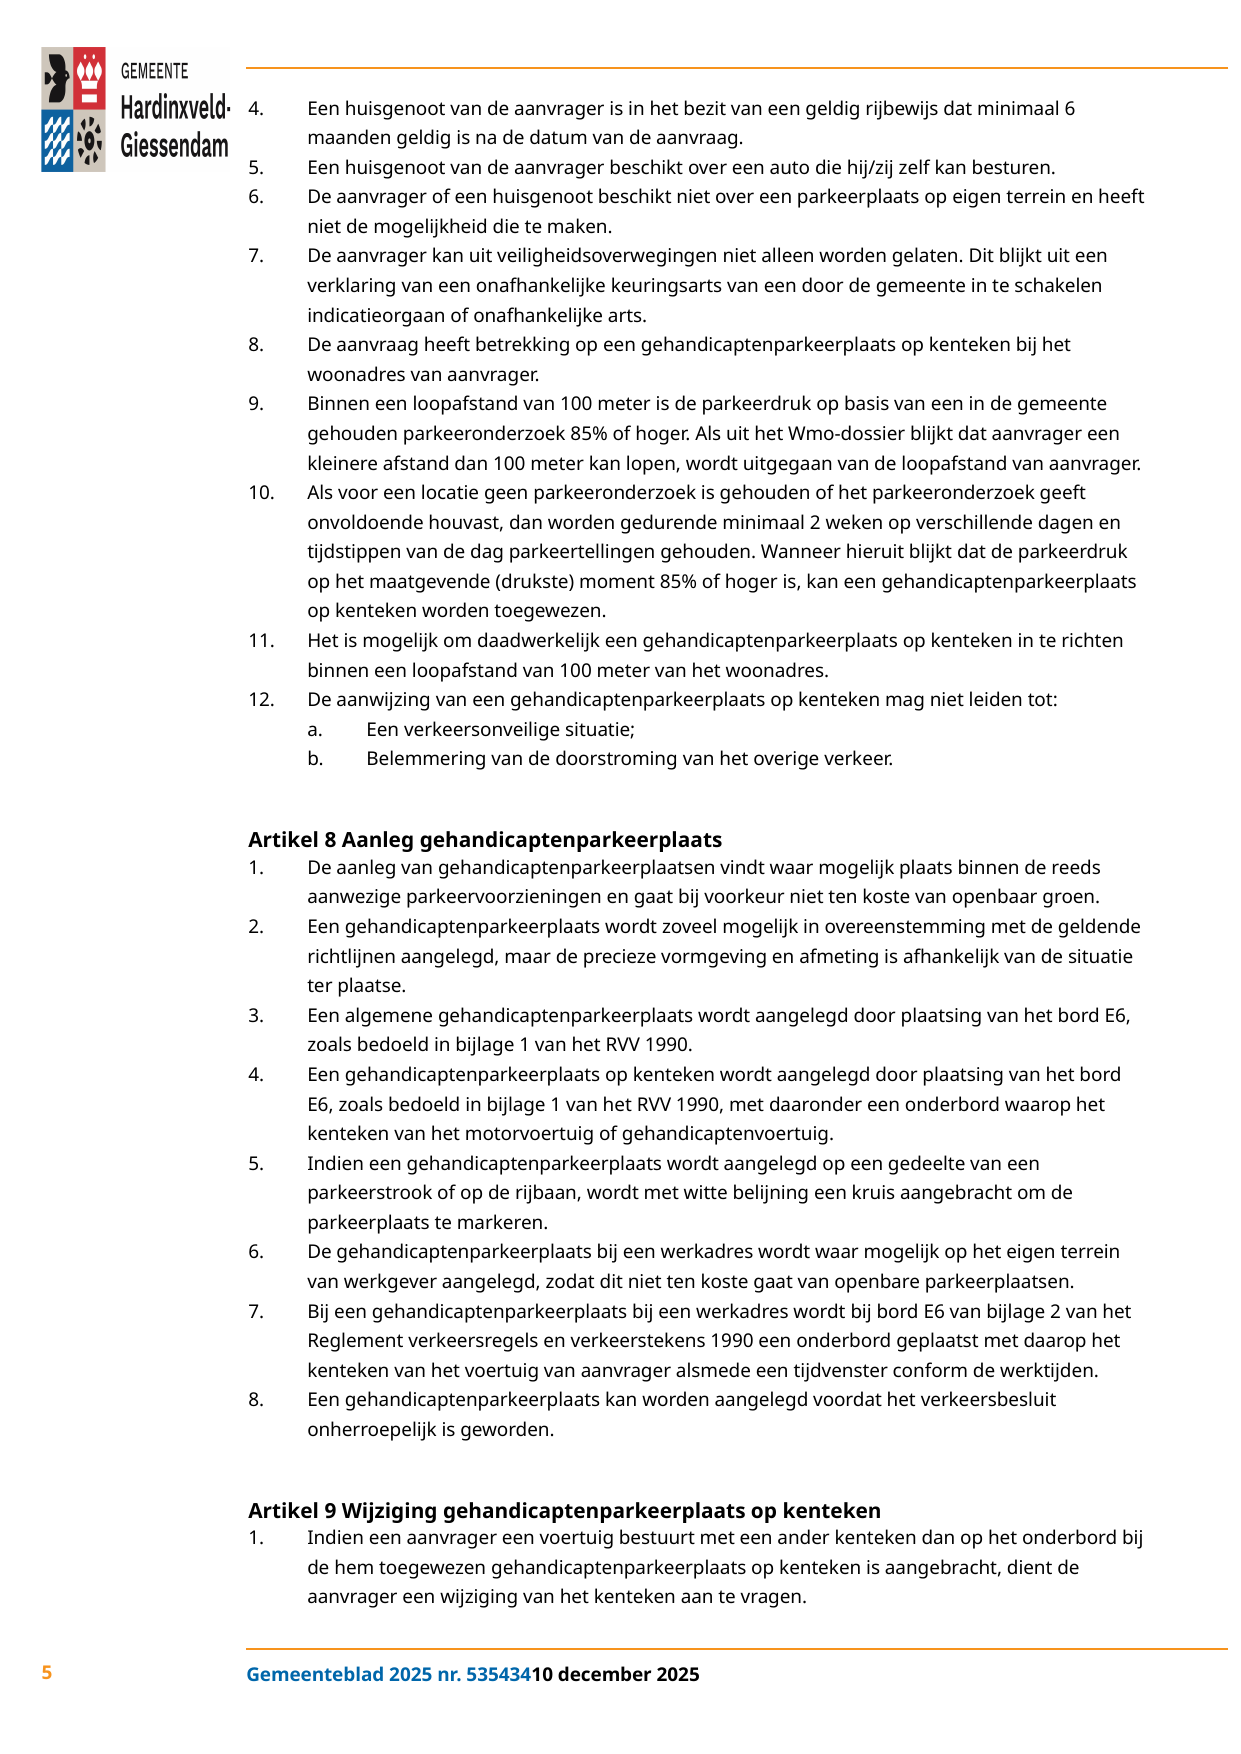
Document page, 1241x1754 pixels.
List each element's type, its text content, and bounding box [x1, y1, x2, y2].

list Een gehandicaptenparkeerplaats wordt zoveel mogelijk in overeenstemming met de geldende richtlijnen aangelegd, maar de precieze vormgeving en afmeting is afhankelijk van de situatie ter plaatse. [248, 913, 1152, 998]
text Artikel 8 Aanleg gehandicaptenparkeerplaats [248, 826, 1152, 854]
list Een verkeersonveilige situatie; [307, 716, 1152, 742]
list De aanleg van gehandicaptenparkeerplaatsen vindt waar mogelijk plaats binnen de reeds aanwezige parkeervoorzieningen en gaat bij voorkeur niet ten koste van openbaar groen. [248, 854, 1152, 909]
list De aanwijzing van een gehandicaptenparkeerplaats op kenteken mag niet leiden tot: [248, 686, 1152, 712]
list Het is mogelijk om daadwerkelijk een gehandicaptenparkeerplaats op kenteken in te richten binnen een loopafstand van 100 meter van het woonadres. [248, 627, 1152, 683]
picture [41, 47, 231, 172]
list Indien een aanvrager een voertuig bestuurt met een ander kenteken dan op het onderbord bij de hem toegewezen gehandicaptenparkeerplaats op kenteken is aangebracht, dient de aanvrager een wijziging van het kenteken aan te vragen. [248, 1524, 1152, 1609]
list De aanvrager of een huisgenoot beschikt niet over een parkeerplaats op eigen terrein en heeft niet de mogelijkheid die te maken. [248, 183, 1152, 239]
list Een huisgenoot van de aanvrager is in het bezit van een geldig rijbewijs dat minimaal 6 maanden geldig is na de datum van de aanvraag. [248, 95, 1152, 150]
list Indien een gehandicaptenparkeerplaats wordt aangelegd op een gedeelte van een parkeerstrook of op de rijbaan, wordt met witte belijning een kruis aangebracht om de parkeerplaats te markeren. [248, 1150, 1152, 1235]
list Bij een gehandicaptenparkeerplaats bij een werkadres wordt bij bord E6 van bijlage 2 van het Reglement verkeersregels en verkeerstekens 1990 een onderbord geplaatst met daarop het kenteken van het voertuig van aanvrager alsmede een tijdvenster conform de werktijden. [248, 1298, 1152, 1383]
list De aanvraag heeft betrekking op een gehandicaptenparkeerplaats op kenteken bij het woonadres van aanvrager. [248, 331, 1152, 387]
list Een algemene gehandicaptenparkeerplaats wordt aangelegd door plaatsing van het bord E6, zoals bedoeld in bijlage 1 van het RVV 1990. [248, 1002, 1152, 1057]
list Belemmering van de doorstroming van het overige verkeer. [307, 746, 1152, 771]
text Artikel 9 Wijziging gehandicaptenparkeerplaats op kenteken [248, 1496, 1152, 1524]
list De gehandicaptenparkeerplaats bij een werkadres wordt waar mogelijk op het eigen terrein van werkgever aangelegd, zodat dit niet ten koste gaat van openbare parkeerplaatsen. [248, 1239, 1152, 1294]
list Een gehandicaptenparkeerplaats kan worden aangelegd voordat het verkeersbesluit onherroepelijk is geworden. [248, 1387, 1152, 1442]
list Als voor een locatie geen parkeeronderzoek is gehouden of het parkeeronderzoek geeft onvoldoende houvast, dan worden gedurende minimaal 2 weken op verschillende dagen en tijdstippen van de dag parkeertellingen gehouden. Wanneer hieruit blijkt dat de parkeerdruk op het maatgevende (drukste) moment 85% of hoger is, kan een gehandicaptenparkeerplaats op kenteken worden toegewezen. [248, 479, 1152, 623]
list De aanvrager kan uit veiligheidsoverwegingen niet alleen worden gelaten. Dit blijkt uit een verklaring van een onafhankelijke keuringsarts van een door de gemeente in te schakelen indicatieorgaan of onafhankelijke arts. [248, 243, 1152, 328]
list Een huisgenoot van de aanvrager beschikt over een auto die hij/zij zelf kan besturen. [248, 154, 1152, 180]
list Binnen een loopafstand van 100 meter is de parkeerdruk op basis van een in de gemeente gehouden parkeeronderzoek 85% of hoger. Als uit het Wmo-dossier blijkt dat aanvrager een kleinere afstand dan 100 meter kan lopen, wordt uitgegaan van de loopafstand van aanvrager. [248, 391, 1152, 476]
list Een gehandicaptenparkeerplaats op kenteken wordt aangelegd door plaatsing van het bord E6, zoals bedoeld in bijlage 1 van het RVV 1990, met daaronder een onderbord waarop het kenteken van het motorvoertuig of gehandicaptenvoertuig. [248, 1061, 1152, 1146]
